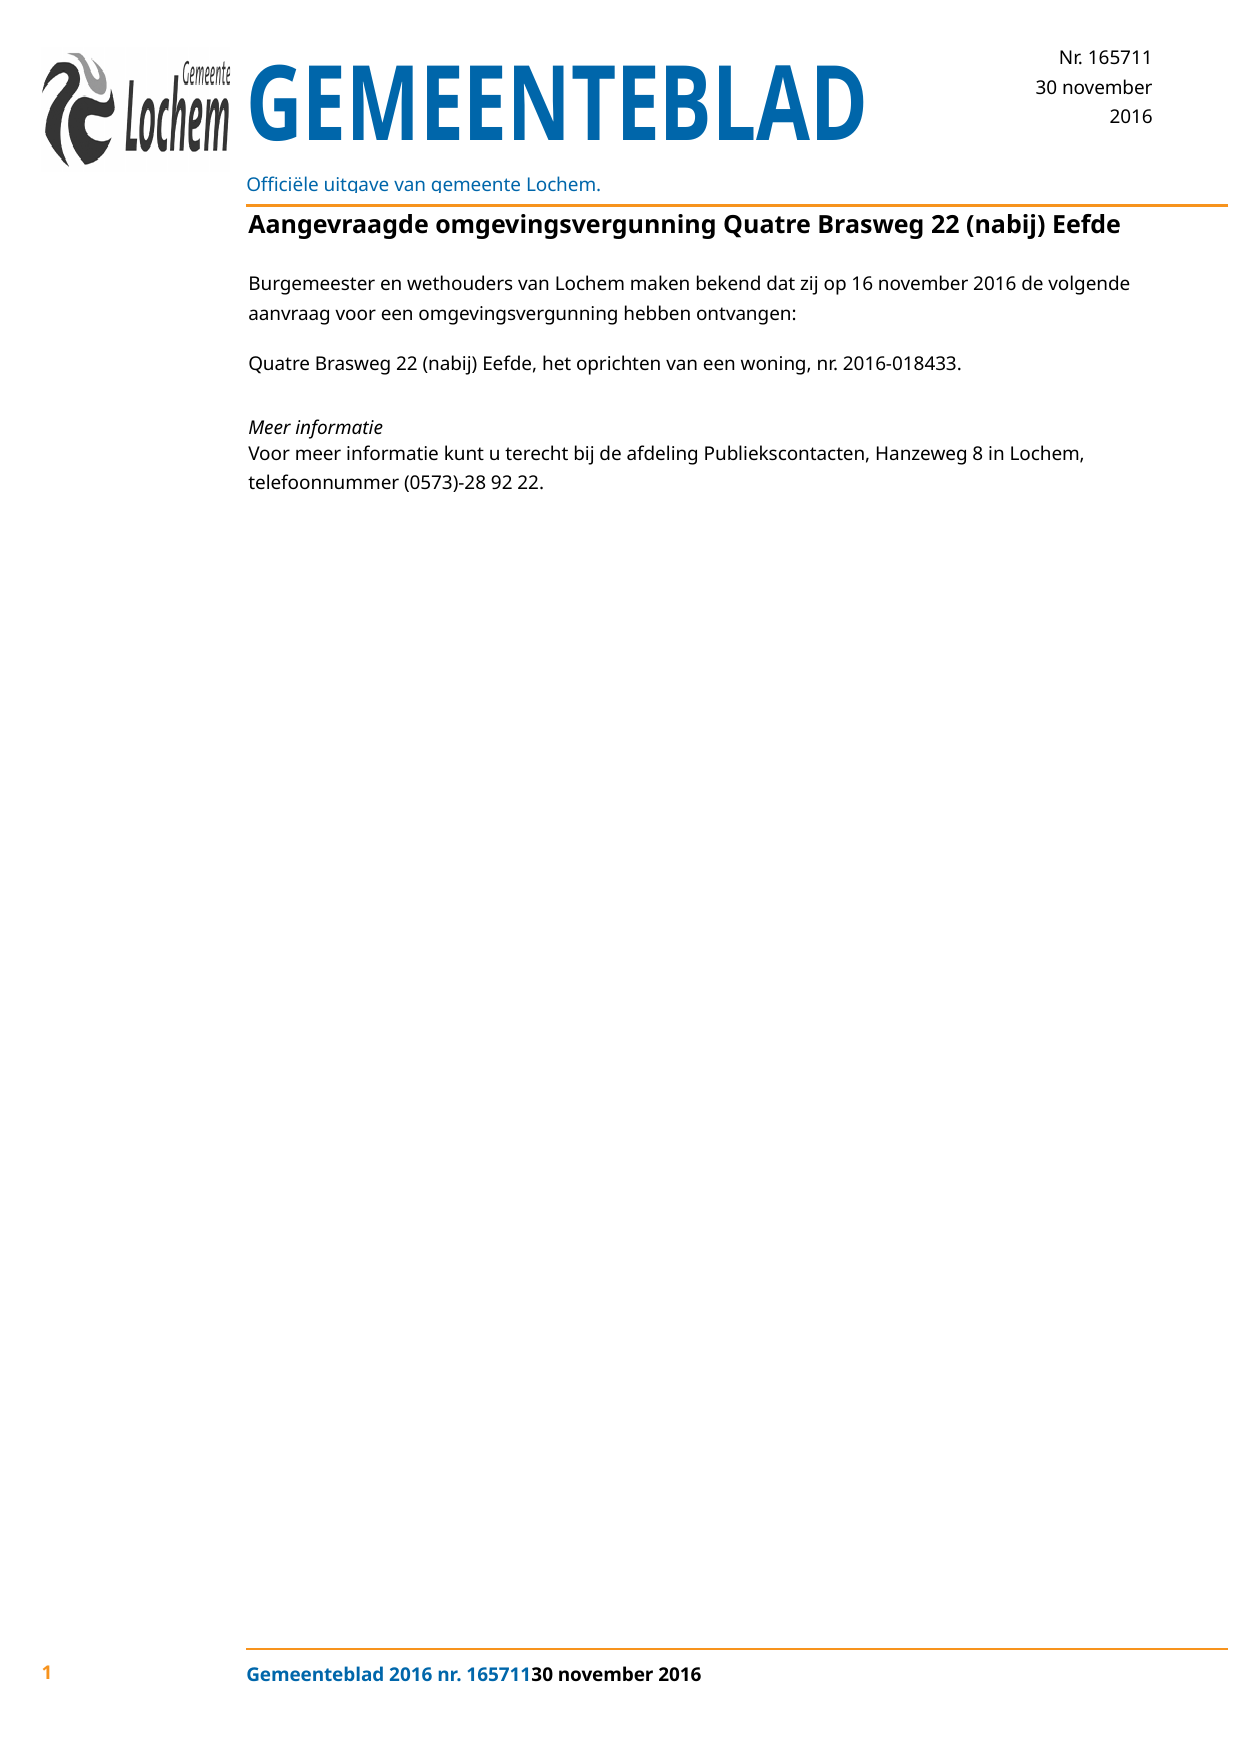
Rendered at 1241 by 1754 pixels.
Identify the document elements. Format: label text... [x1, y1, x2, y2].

text Burgemeester en wethouders van Lochem maken bekend dat zij op 16 november 2016 de volgende aanvraag voor een omgevingsvergunning hebben ontvangen: [248, 270, 1152, 326]
picture [41, 47, 231, 172]
text Quatre Brasweg 22 (nabij) Eefde, het oprichten van een woning, nr. 2016-018433. [248, 350, 1152, 376]
text Meer informatie [248, 414, 1152, 440]
text Voor meer informatie kunt u terecht bij de afdeling Publiekscontacten, Hanzeweg 8 in Lochem, telefoonnummer (0573)-28 92 22. [248, 440, 1152, 495]
text Aangevraagde omgevingsvergunning Quatre Brasweg 22 (nabij) Eefde [248, 207, 1152, 241]
